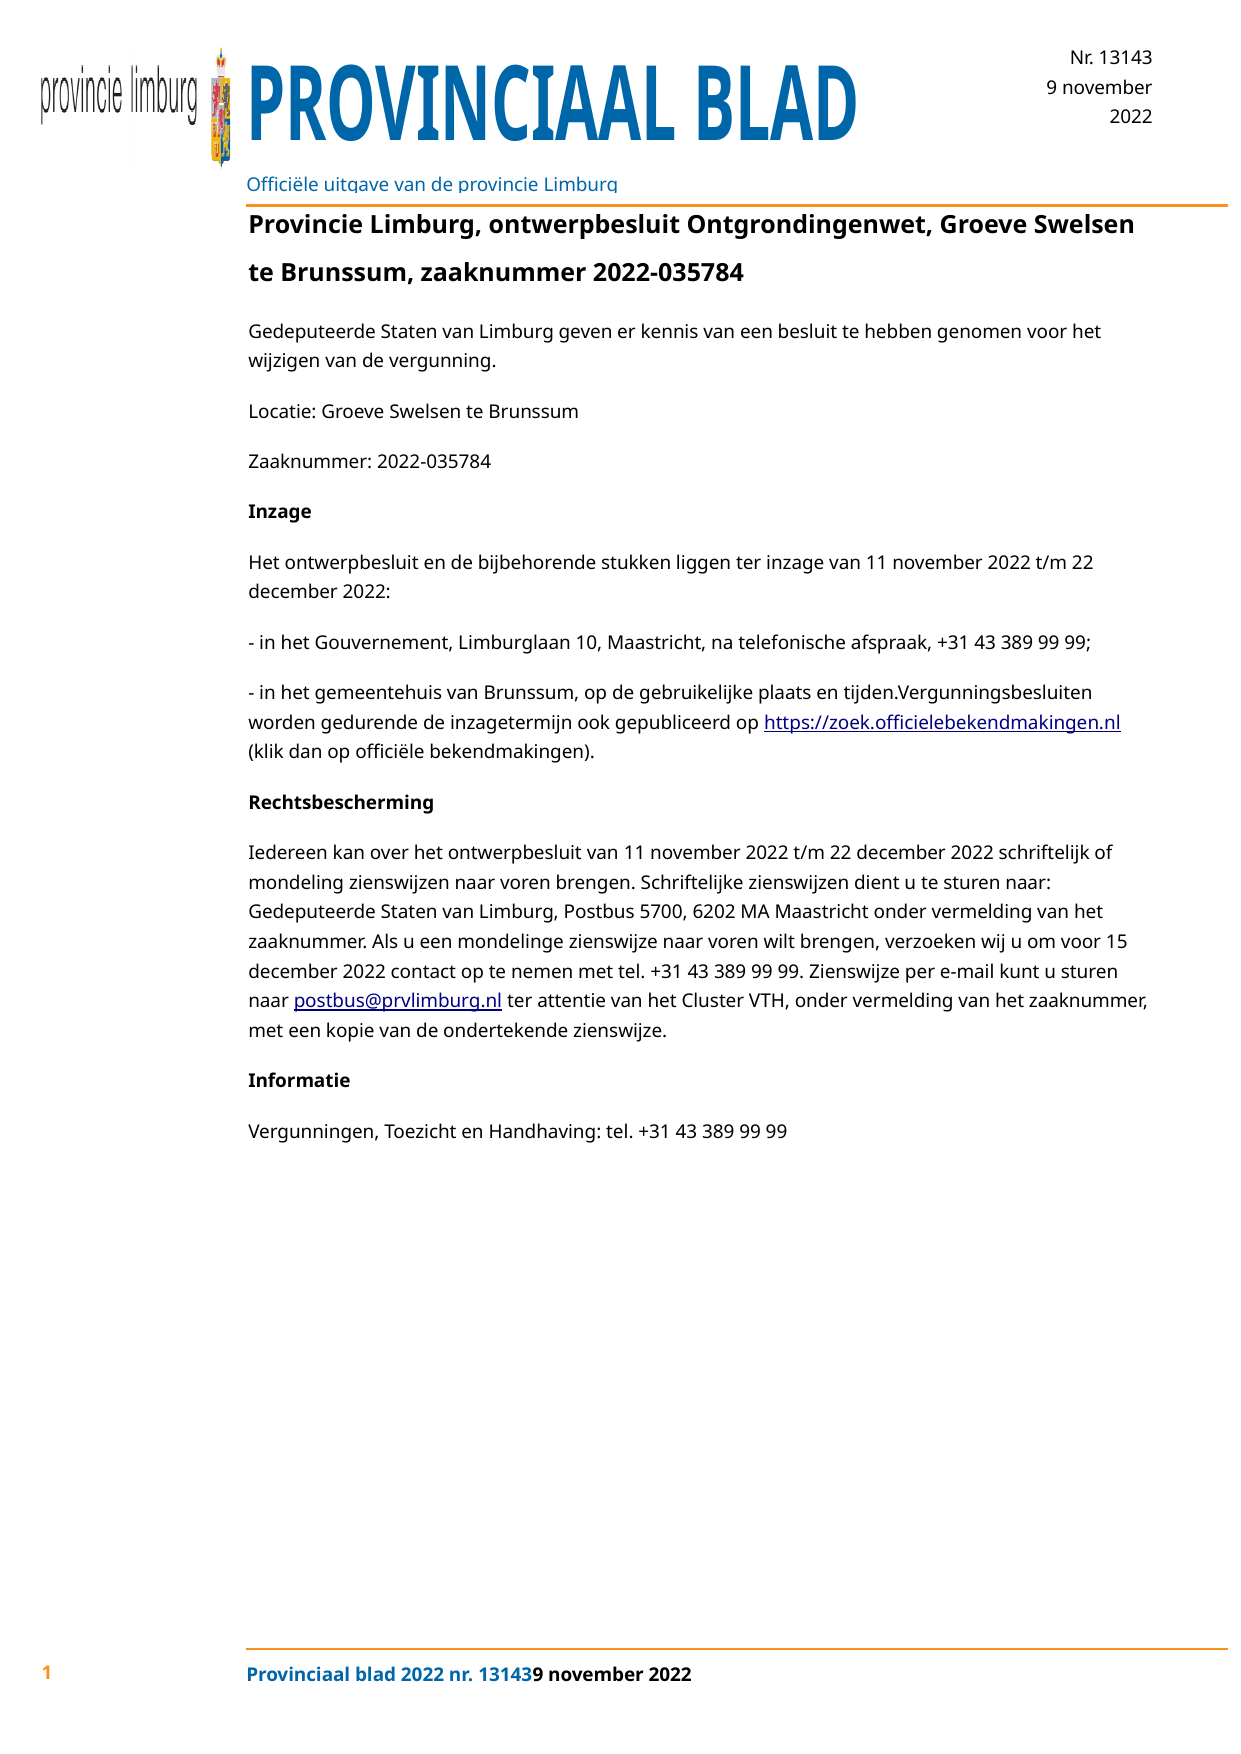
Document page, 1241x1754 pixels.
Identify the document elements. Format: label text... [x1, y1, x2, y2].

text - in het gemeentehuis van Brunssum, op de gebruikelijke plaats en tijden.Vergunningsbesluiten worden gedurende de inzagetermijn ook gepubliceerd op https://zoek.officielebekendmakingen.nl (klik dan op officiële bekendmakingen). [248, 679, 1152, 764]
text Het ontwerpbesluit en de bijbehorende stukken liggen ter inzage van 11 november 2022 t/m 22 december 2022: [248, 549, 1152, 604]
text Vergunningen, Toezicht en Handhaving: tel. +31 43 389 99 99 [248, 1118, 1152, 1144]
text Locatie: Groeve Swelsen te Brunssum [248, 398, 1152, 424]
text Zaaknummer: 2022-035784 [248, 448, 1152, 474]
text Iedereen kan over het ontwerpbesluit van 11 november 2022 t/m 22 december 2022 schriftelijk of mondeling zienswijzen naar voren brengen. Schriftelijke zienswijzen dient u te sturen naar: Gedeputeerde Staten van Limburg, Postbus 5700, 6202 MA Maastricht onder vermelding van het zaaknummer. Als u een mondelinge zienswijze naar voren wilt brengen, verzoeken wij u om voor 15 december 2022 contact op te nemen met tel. +31 43 389 99 99. Zienswijze per e-mail kunt u sturen naar postbus@prvlimburg.nl ter attentie van het Cluster VTH, onder vermelding van het zaaknummer, met een kopie van de ondertekende zienswijze. [248, 839, 1152, 1043]
text Provincie Limburg, ontwerpbesluit Ontgrondingenwet, Groeve Swelsen te Brunssum, zaaknummer 2022-035784 [248, 207, 1152, 288]
picture [41, 47, 231, 172]
text Inzage [248, 499, 1152, 524]
text Informatie [248, 1067, 1152, 1093]
text Gedeputeerde Staten van Limburg geven er kennis van een besluit te hebben genomen voor het wijzigen van de vergunning. [248, 318, 1152, 373]
text - in het Gouvernement, Limburglaan 10, Maastricht, na telefonische afspraak, +31 43 389 99 99; [248, 629, 1152, 655]
text Rechtsbescherming [248, 789, 1152, 815]
